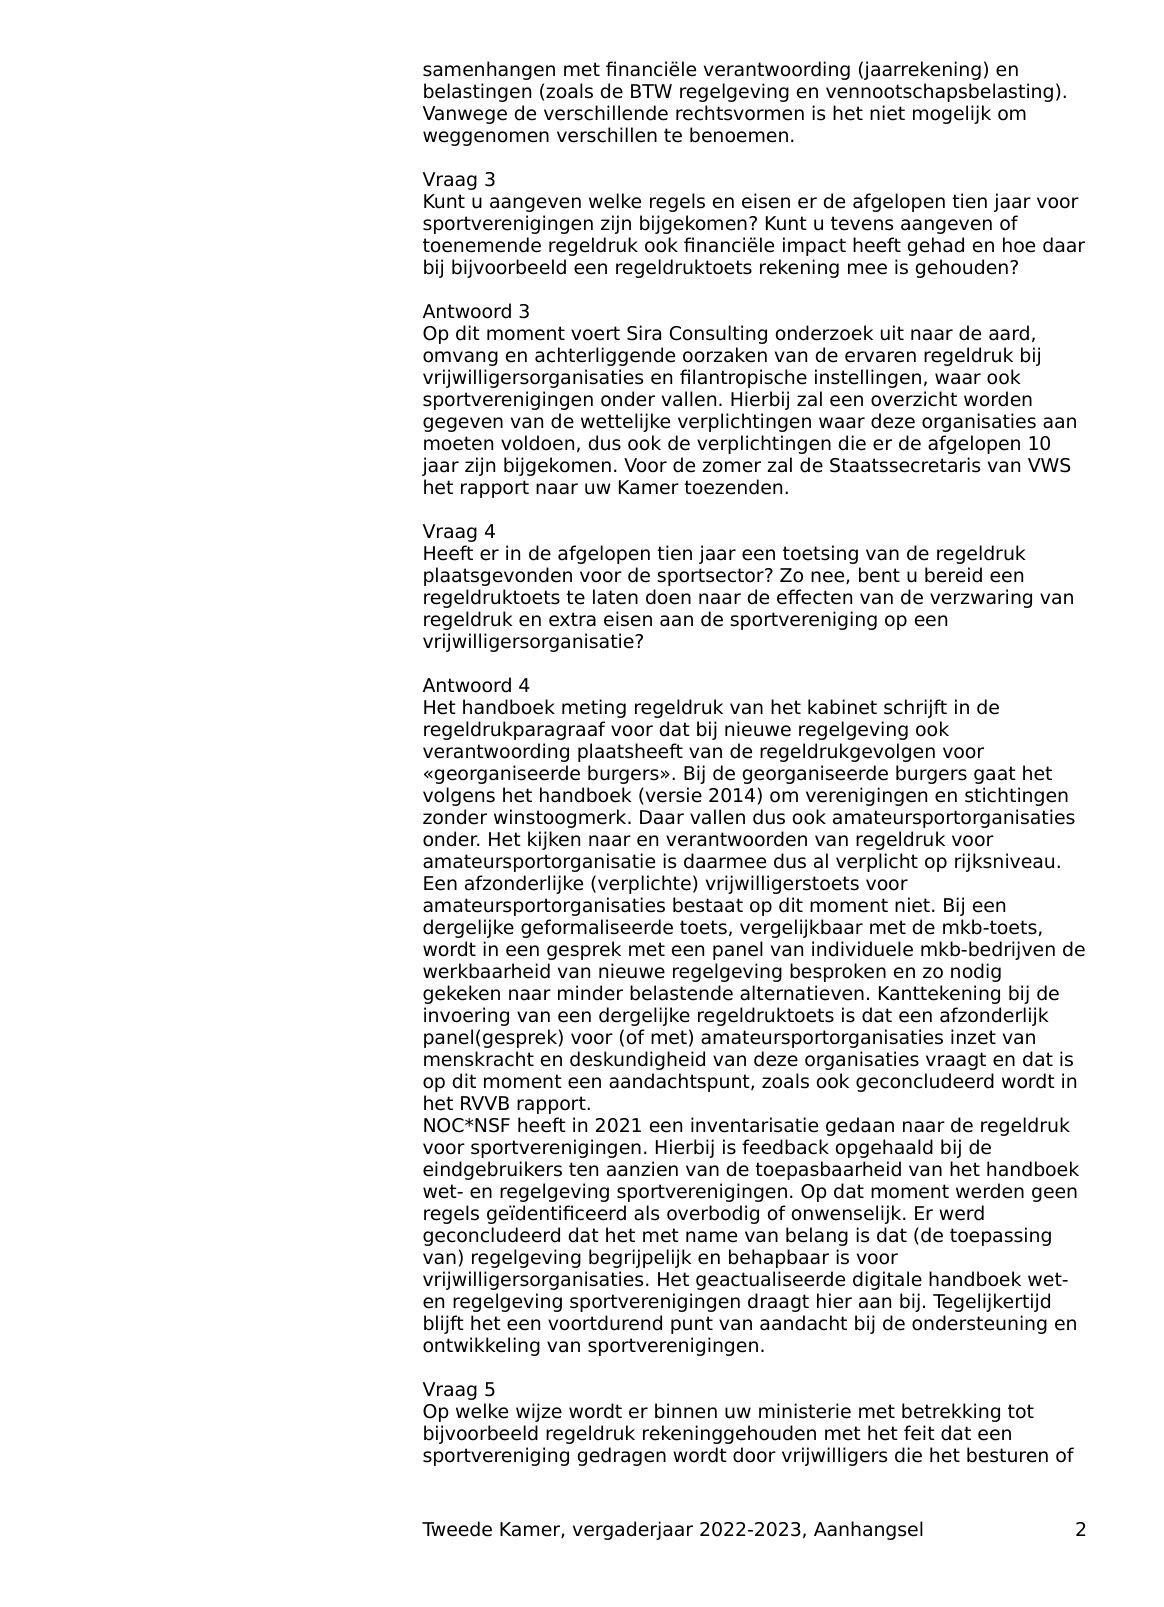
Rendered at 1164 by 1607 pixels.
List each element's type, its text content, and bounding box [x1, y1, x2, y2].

text Het handboek meting regeldruk van het kabinet schrijft in de regeldrukparagraaf voor dat bij nieuwe regelgeving ook verantwoording plaatsheeft van de regeldrukgevolgen voor «georganiseerde burgers». Bij de georganiseerde burgers gaat het volgens het handboek (versie 2014) om verenigingen en stichtingen zonder winstoogmerk. Daar vallen dus ook amateursportorganisaties onder. Het kijken naar en verantwoorden van regeldruk voor amateursportorganisatie is daarmee dus al verplicht op rijksniveau. [422, 697, 1087, 873]
text NOC*NSF heeft in 2021 een inventarisatie gedaan naar de regeldruk voor sportverenigingen. Hierbij is feedback opgehaald bij de eindgebruikers ten aanzien van de toepasbaarheid van het handboek wet- en regelgeving sportverenigingen. Op dat moment werden geen regels geïdentificeerd als overbodig of onwenselijk. Er werd geconcludeerd dat het met name van belang is dat (de toepassing van) regelgeving begrijpelijk en behapbaar is voor vrijwilligersorganisaties. Het geactualiseerde digitale handboek wet- en regelgeving sportverenigingen draagt hier aan bij. Tegelijkertijd blijft het een voortdurend punt van aandacht bij de ondersteuning en ontwikkeling van sportverenigingen. [422, 1115, 1087, 1357]
text samenhangen met financiële verantwoording (jaarrekening) en belastingen (zoals de BTW regelgeving en vennootschapsbelasting). Vanwege de verschillende rechtsvormen is het niet mogelijk om weggenomen verschillen te benoemen. [422, 59, 1087, 147]
text Vraag 3 [422, 169, 1087, 191]
text Vraag 5 [422, 1379, 1087, 1401]
text Op welke wijze wordt er binnen uw ministerie met betrekking tot bijvoorbeeld regeldruk rekeninggehouden met het feit dat een sportvereniging gedragen wordt door vrijwilligers die het besturen of [422, 1401, 1087, 1467]
text Heeft er in de afgelopen tien jaar een toetsing van de regeldruk plaatsgevonden voor de sportsector? Zo nee, bent u bereid een regeldruktoets te laten doen naar de effecten van de verzwaring van regeldruk en extra eisen aan de sportvereniging op een vrijwilligersorganisatie? [422, 543, 1087, 653]
text Vraag 4 [422, 521, 1087, 543]
text Kunt u aangeven welke regels en eisen er de afgelopen tien jaar voor sportverenigingen zijn bijgekomen? Kunt u tevens aangeven of toenemende regeldruk ook financiële impact heeft gehad en hoe daar bij bijvoorbeeld een regeldruktoets rekening mee is gehouden? [422, 191, 1087, 279]
text Op dit moment voert Sira Consulting onderzoek uit naar de aard, omvang en achterliggende oorzaken van de ervaren regeldruk bij vrijwilligersorganisaties en filantropische instellingen, waar ook sportverenigingen onder vallen. Hierbij zal een overzicht worden gegeven van de wettelijke verplichtingen waar deze organisaties aan moeten voldoen, dus ook de verplichtingen die er de afgelopen 10 jaar zijn bijgekomen. Voor de zomer zal de Staatssecretaris van VWS het rapport naar uw Kamer toezenden. [422, 323, 1087, 499]
text Antwoord 3 [422, 301, 1087, 323]
text Een afzonderlijke (verplichte) vrijwilligerstoets voor amateursportorganisaties bestaat op dit moment niet. Bij een dergelijke geformaliseerde toets, vergelijkbaar met de mkb-toets, wordt in een gesprek met een panel van individuele mkb-bedrijven de werkbaarheid van nieuwe regelgeving besproken en zo nodig gekeken naar minder belastende alternatieven. Kanttekening bij de invoering van een dergelijke regeldruktoets is dat een afzonderlijk panel(gesprek) voor (of met) amateursportorganisaties inzet van menskracht en deskundigheid van deze organisaties vraagt en dat is op dit moment een aandachtspunt, zoals ook geconcludeerd wordt in het RVVB rapport. [422, 873, 1087, 1115]
text Antwoord 4 [422, 675, 1087, 697]
